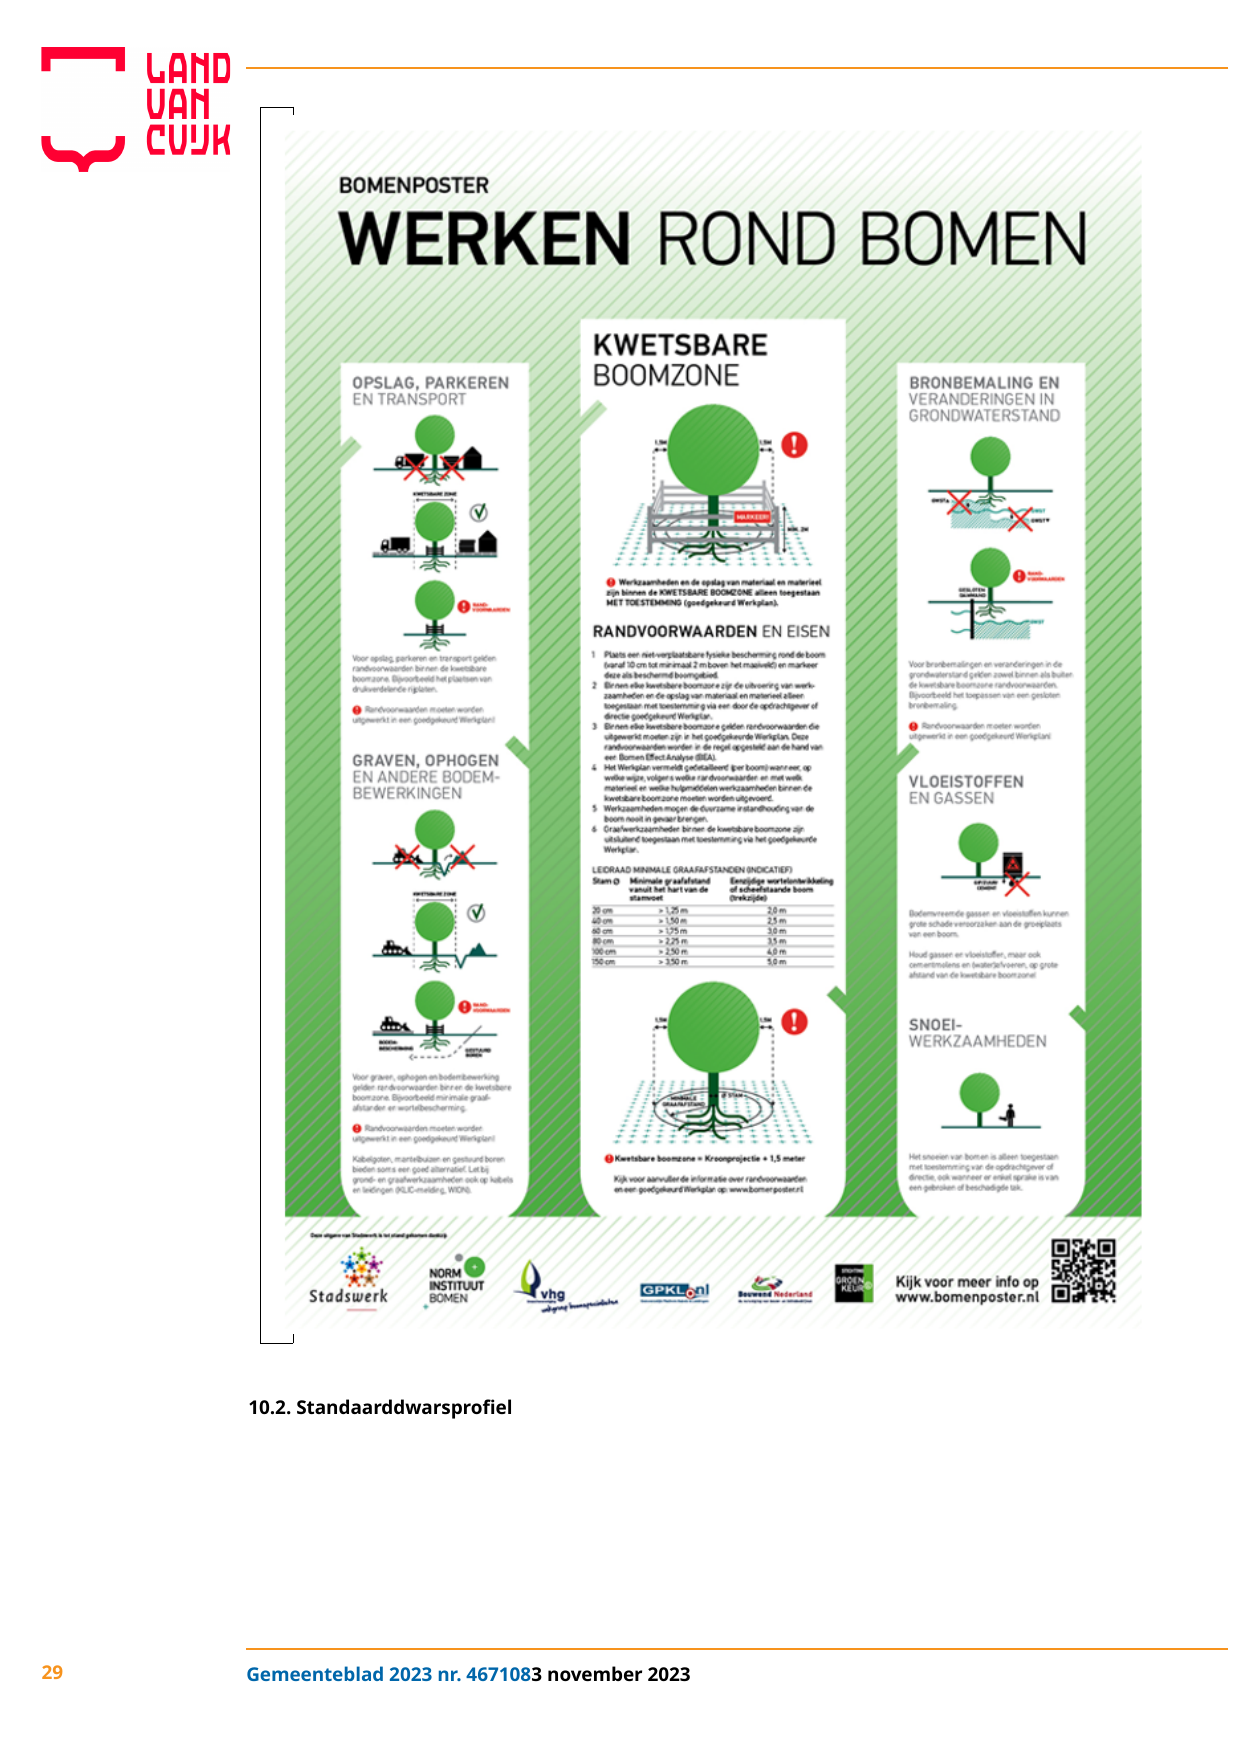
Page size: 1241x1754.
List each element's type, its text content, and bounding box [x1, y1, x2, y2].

picture [41, 47, 231, 172]
text 10.2. Standaarddwarsprofiel [248, 1394, 1152, 1419]
picture [268, 115, 1155, 1334]
